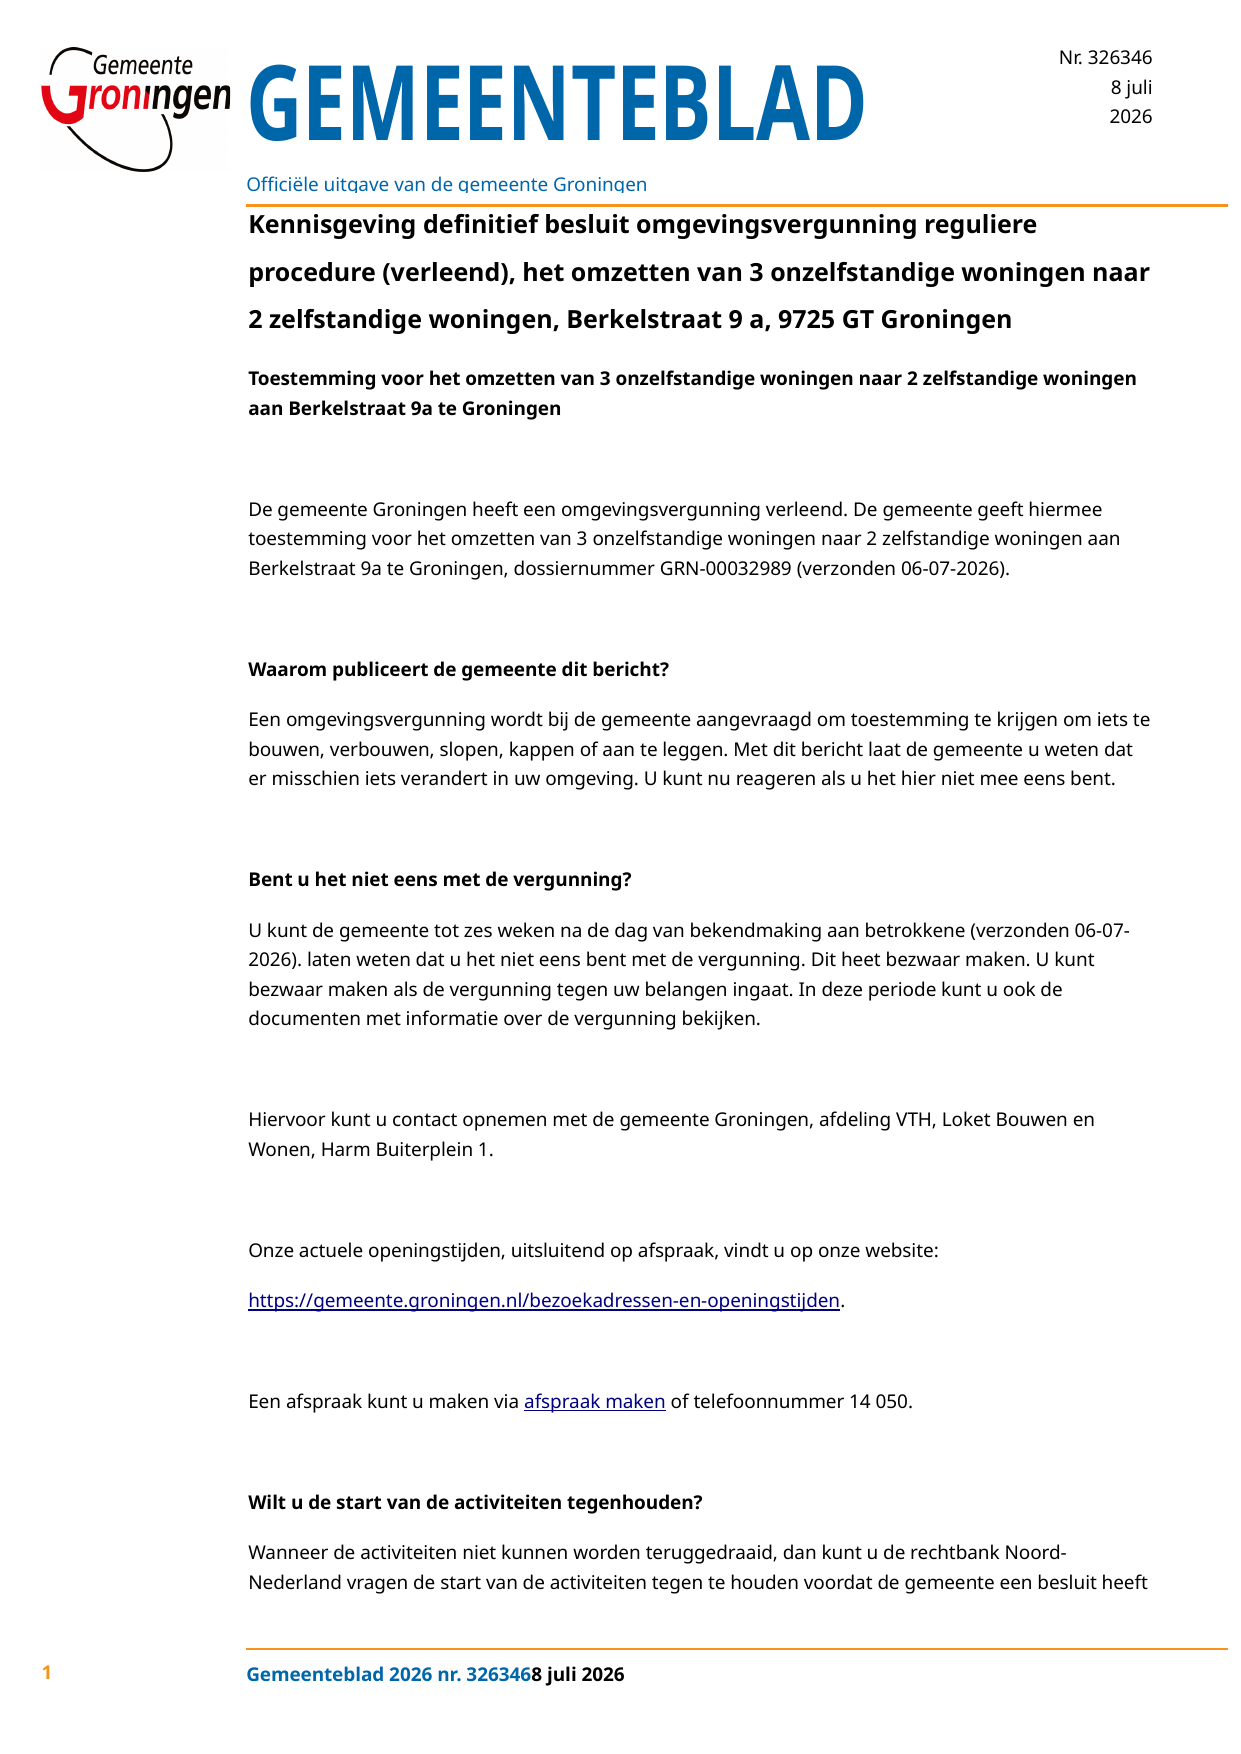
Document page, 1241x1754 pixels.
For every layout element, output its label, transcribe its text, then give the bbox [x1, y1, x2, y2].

text https://gemeente.groningen.nl/bezoekadressen-en-openingstijden. [248, 1287, 1152, 1313]
text Kennisgeving definitief besluit omgevingsvergunning reguliere procedure (verleend), het omzetten van 3 onzelfstandige woningen naar 2 zelfstandige woningen, Berkelstraat 9 a, 9725 GT Groningen [248, 207, 1152, 336]
text U kunt de gemeente tot zes weken na de dag van bekendmaking aan betrokkene (verzonden 06-07-2026). laten weten dat u het niet eens bent met de vergunning. Dit heet bezwaar maken. U kunt bezwaar maken als de vergunning tegen uw belangen ingaat. In deze periode kunt u ook de documenten met informatie over de vergunning bekijken. [248, 917, 1152, 1031]
text De gemeente Groningen heeft een omgevingsvergunning verleend. De gemeente geeft hiermee toestemming voor het omzetten van 3 onzelfstandige woningen naar 2 zelfstandige woningen aan Berkelstraat 9a te Groningen, dossiernummer GRN-00032989 (verzonden 06-07-2026). [248, 496, 1152, 581]
text Onze actuele openingstijden, uitsluitend op afspraak, vindt u op onze website: [248, 1237, 1152, 1262]
text Wanneer de activiteiten niet kunnen worden teruggedraaid, dan kunt u de rechtbank Noord-Nederland vragen de start van de activiteiten tegen te houden voordat de gemeente een besluit heeft [248, 1539, 1152, 1594]
text Een afspraak kunt u maken via afspraak maken of telefoonnummer 14 050. [248, 1388, 1152, 1414]
text Hiervoor kunt u contact opnemen met de gemeente Groningen, afdeling VTH, Loket Bouwen en Wonen, Harm Buiterplein 1. [248, 1106, 1152, 1162]
picture [41, 47, 231, 172]
text Toestemming voor het omzetten van 3 onzelfstandige woningen naar 2 zelfstandige woningen aan Berkelstraat 9a te Groningen [248, 366, 1152, 421]
text Bent u het niet eens met de vergunning? [248, 866, 1152, 892]
text Een omgevingsvergunning wordt bij de gemeente aangevraagd om toestemming te krijgen om iets te bouwen, verbouwen, slopen, kappen of aan te leggen. Met dit bericht laat de gemeente u weten dat er misschien iets verandert in uw omgeving. U kunt nu reageren als u het hier niet mee eens bent. [248, 706, 1152, 791]
text Wilt u de start van de activiteiten tegenhouden? [248, 1489, 1152, 1514]
text Waarom publiceert de gemeente dit bericht? [248, 656, 1152, 682]
